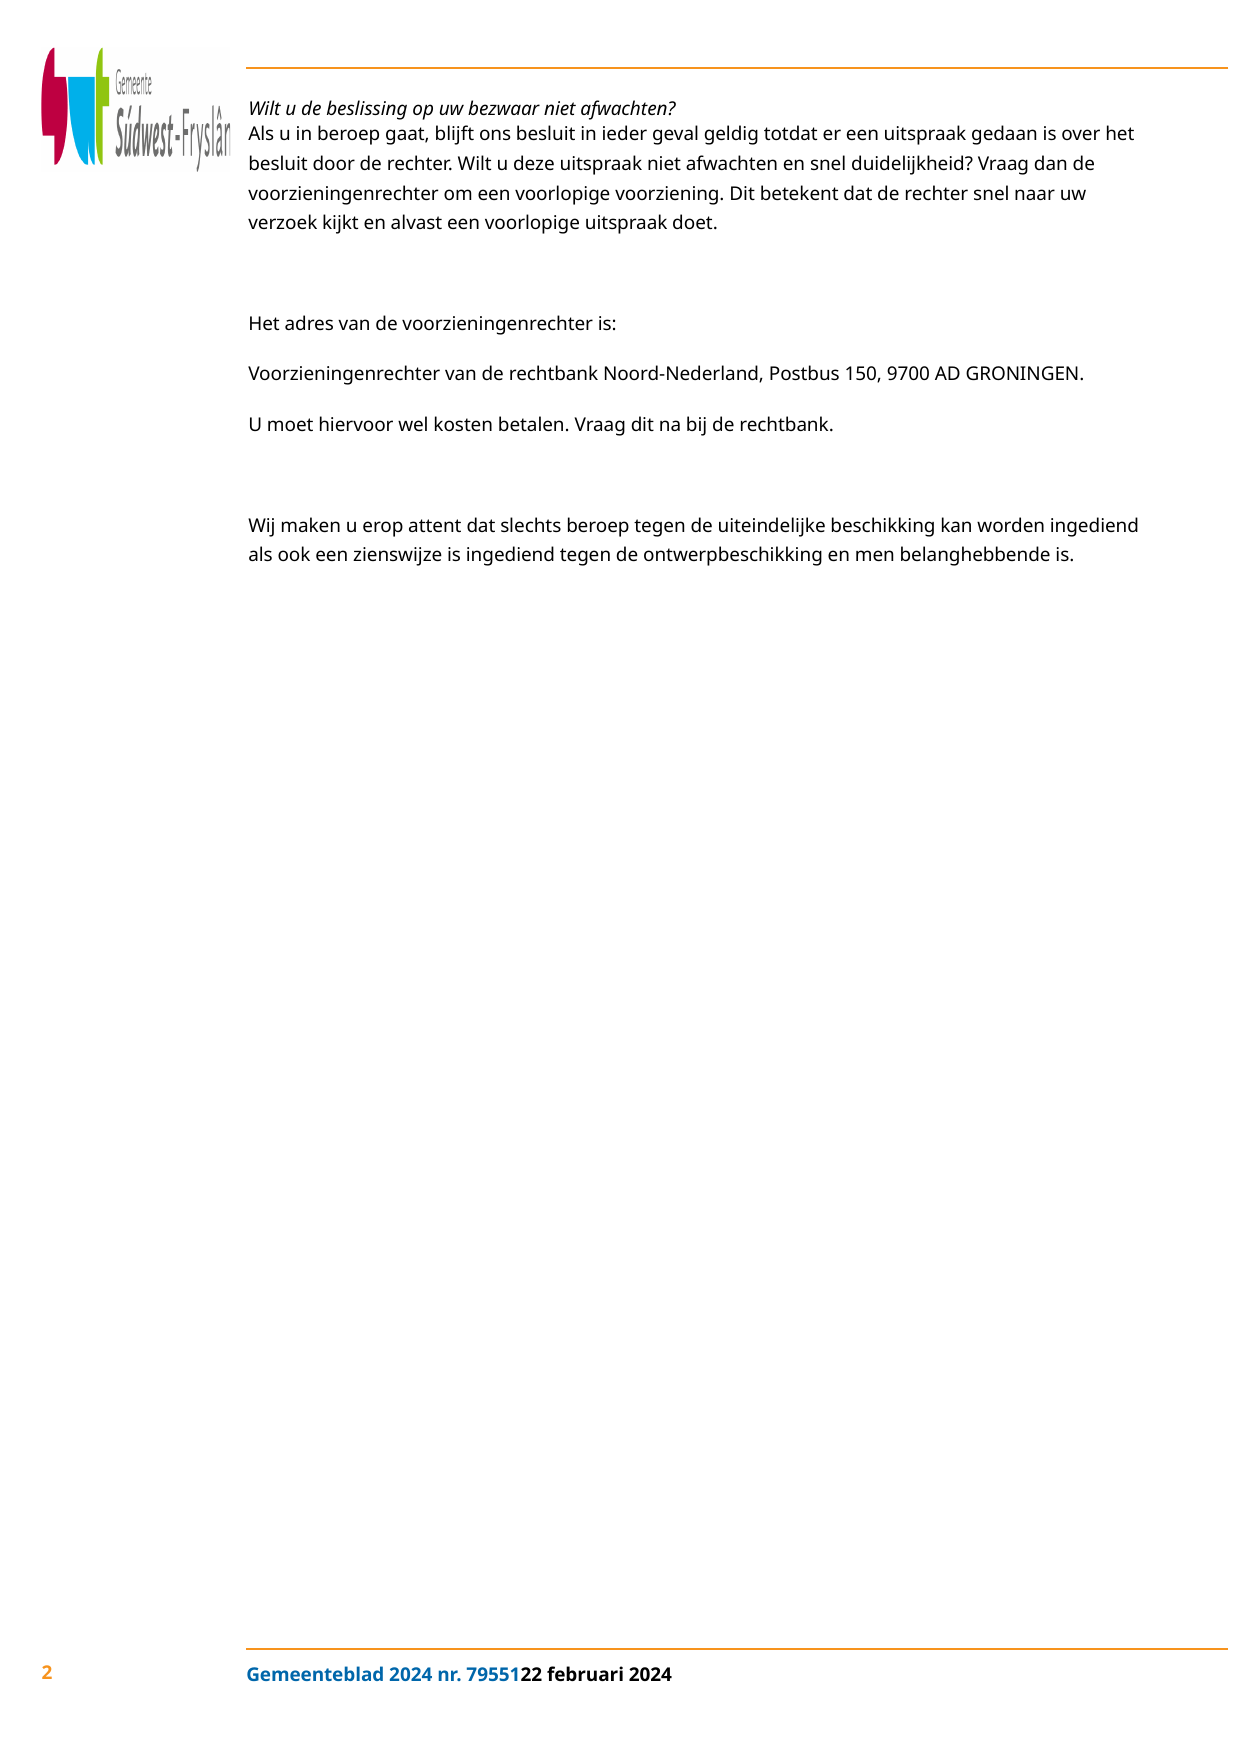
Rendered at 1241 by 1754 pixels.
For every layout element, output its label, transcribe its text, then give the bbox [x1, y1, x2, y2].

text Als u in beroep gaat, blijft ons besluit in ieder geval geldig totdat er een uitspraak gedaan is over het besluit door de rechter. Wilt u deze uitspraak niet afwachten en snel duidelijkheid? Vraag dan de voorzieningenrechter om een voorlopige voorziening. Dit betekent dat de rechter snel naar uw verzoek kijkt en alvast een voorlopige uitspraak doet. [248, 121, 1152, 235]
text Wij maken u erop attent dat slechts beroep tegen de uiteindelijke beschikking kan worden ingediend als ook een zienswijze is ingediend tegen de ontwerpbeschikking en men belanghebbende is. [248, 512, 1152, 567]
text Wilt u de beslissing op uw bezwaar niet afwachten? [248, 95, 1152, 121]
text Voorzieningenrechter van de rechtbank Noord-Nederland, Postbus 150, 9700 AD GRONINGEN. [248, 361, 1152, 386]
picture [41, 47, 231, 172]
text U moet hiervoor wel kosten betalen. Vraag dit na bij de rechtbank. [248, 411, 1152, 437]
text Het adres van de voorzieningenrechter is: [248, 310, 1152, 336]
